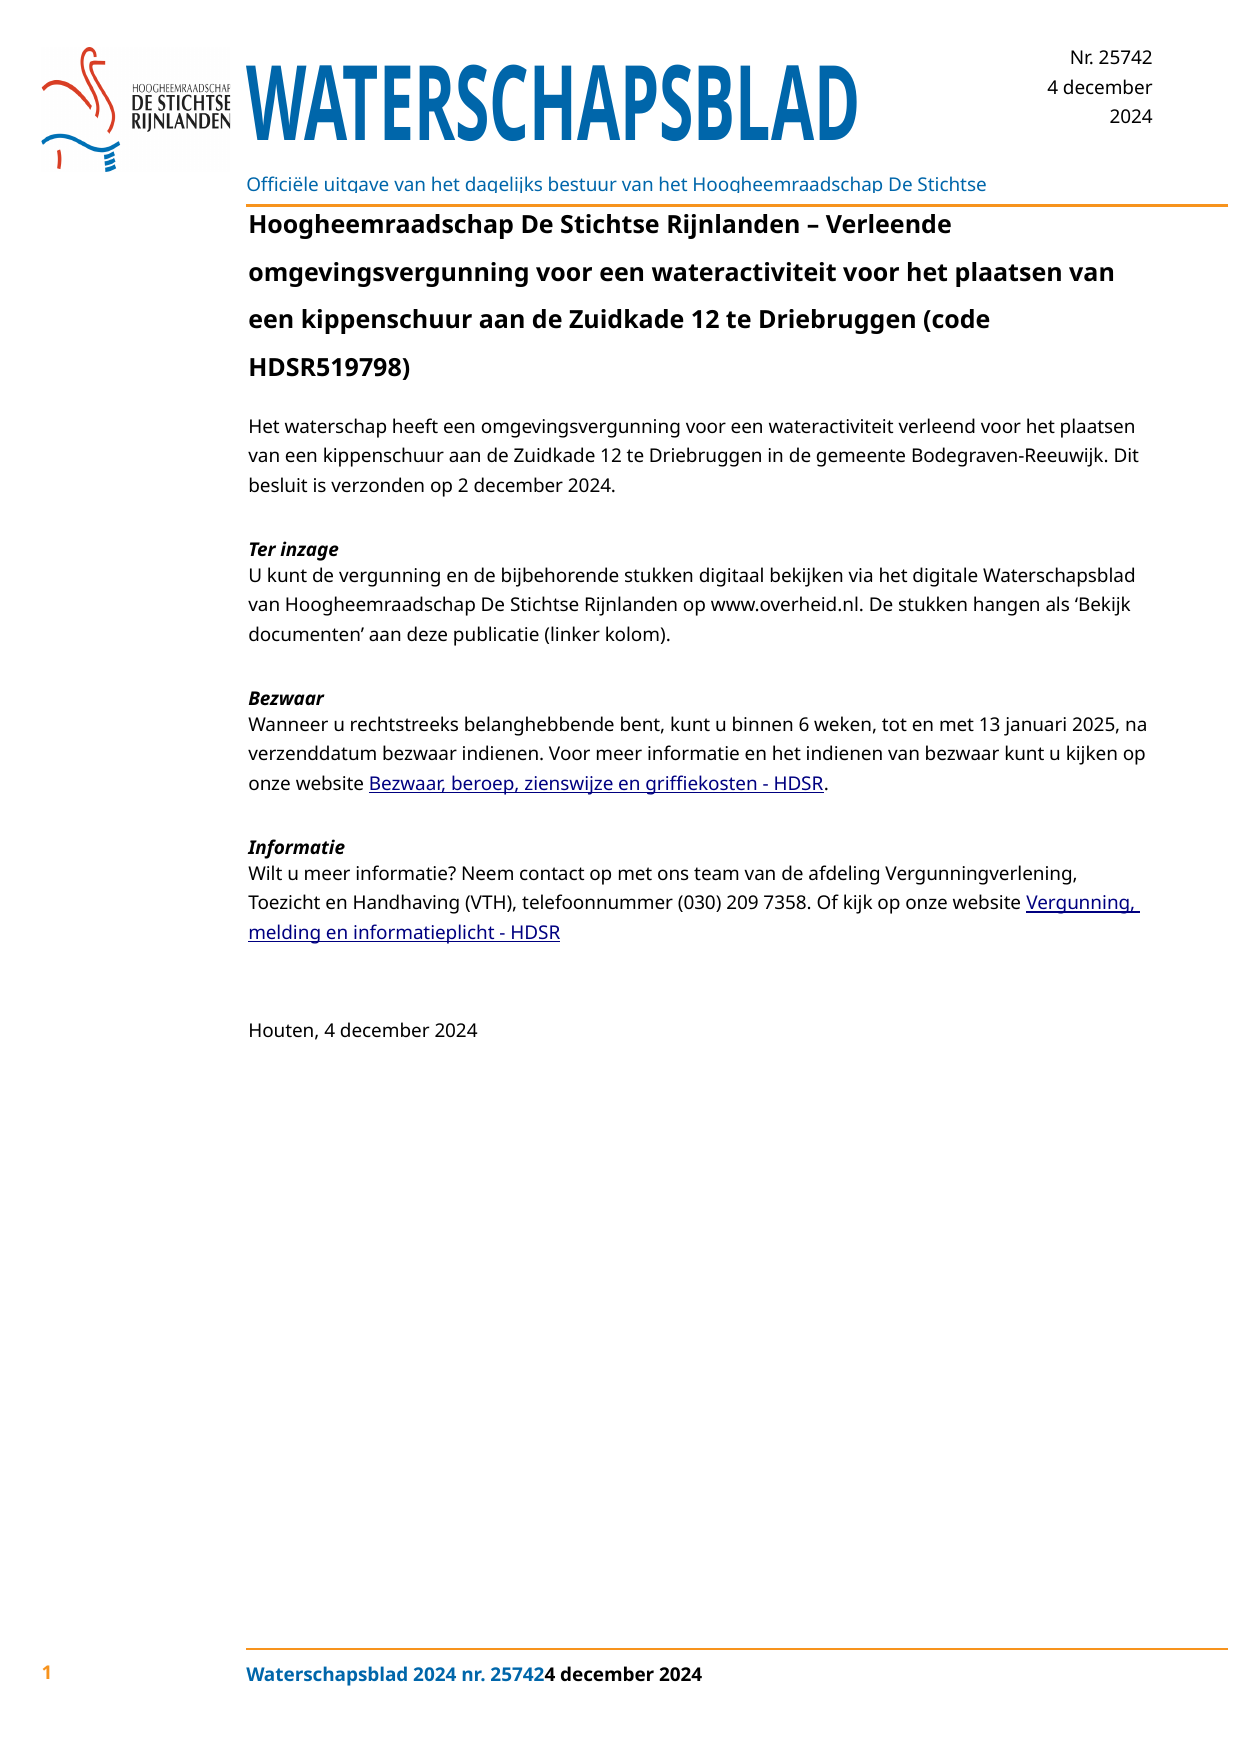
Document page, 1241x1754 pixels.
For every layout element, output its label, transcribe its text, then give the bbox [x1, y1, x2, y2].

text Wanneer u rechtstreeks belanghebbende bent, kunt u binnen 6 weken, tot en met 13 januari 2025, na verzenddatum bezwaar indienen. Voor meer informatie en het indienen van bezwaar kunt u kijken op onze website Bezwaar, beroep, zienswijze en griffiekosten - HDSR. [248, 711, 1152, 796]
text Houten, 4 december 2024 [248, 1017, 1152, 1043]
text Het waterschap heeft een omgevingsvergunning voor een wateractiviteit verleend voor het plaatsen van een kippenschuur aan de Zuidkade 12 te Driebruggen in de gemeente Bodegraven-Reeuwijk. Dit besluit is verzonden op 2 december 2024. [248, 413, 1152, 498]
text Hoogheemraadschap De Stichtse Rijnlanden – Verleende omgevingsvergunning voor een wateractiviteit voor het plaatsen van een kippenschuur aan de Zuidkade 12 te Driebruggen (code HDSR519798) [248, 207, 1152, 384]
text Informatie [248, 834, 1152, 860]
text U kunt de vergunning en de bijbehorende stukken digitaal bekijken via het digitale Waterschapsblad van Hoogheemraadschap De Stichtse Rijnlanden op www.overheid.nl. De stukken hangen als ‘Bekijk documenten’ aan deze publicatie (linker kolom). [248, 562, 1152, 647]
text Ter inzage [248, 536, 1152, 562]
text Bezwaar [248, 685, 1152, 711]
picture [41, 47, 231, 172]
text Wilt u meer informatie? Neem contact op met ons team van de afdeling Vergunningverlening, Toezicht en Handhaving (VTH), telefoonnummer (030) 209 7358. Of kijk op onze website Vergunning, melding en informatieplicht - HDSR [248, 860, 1152, 944]
